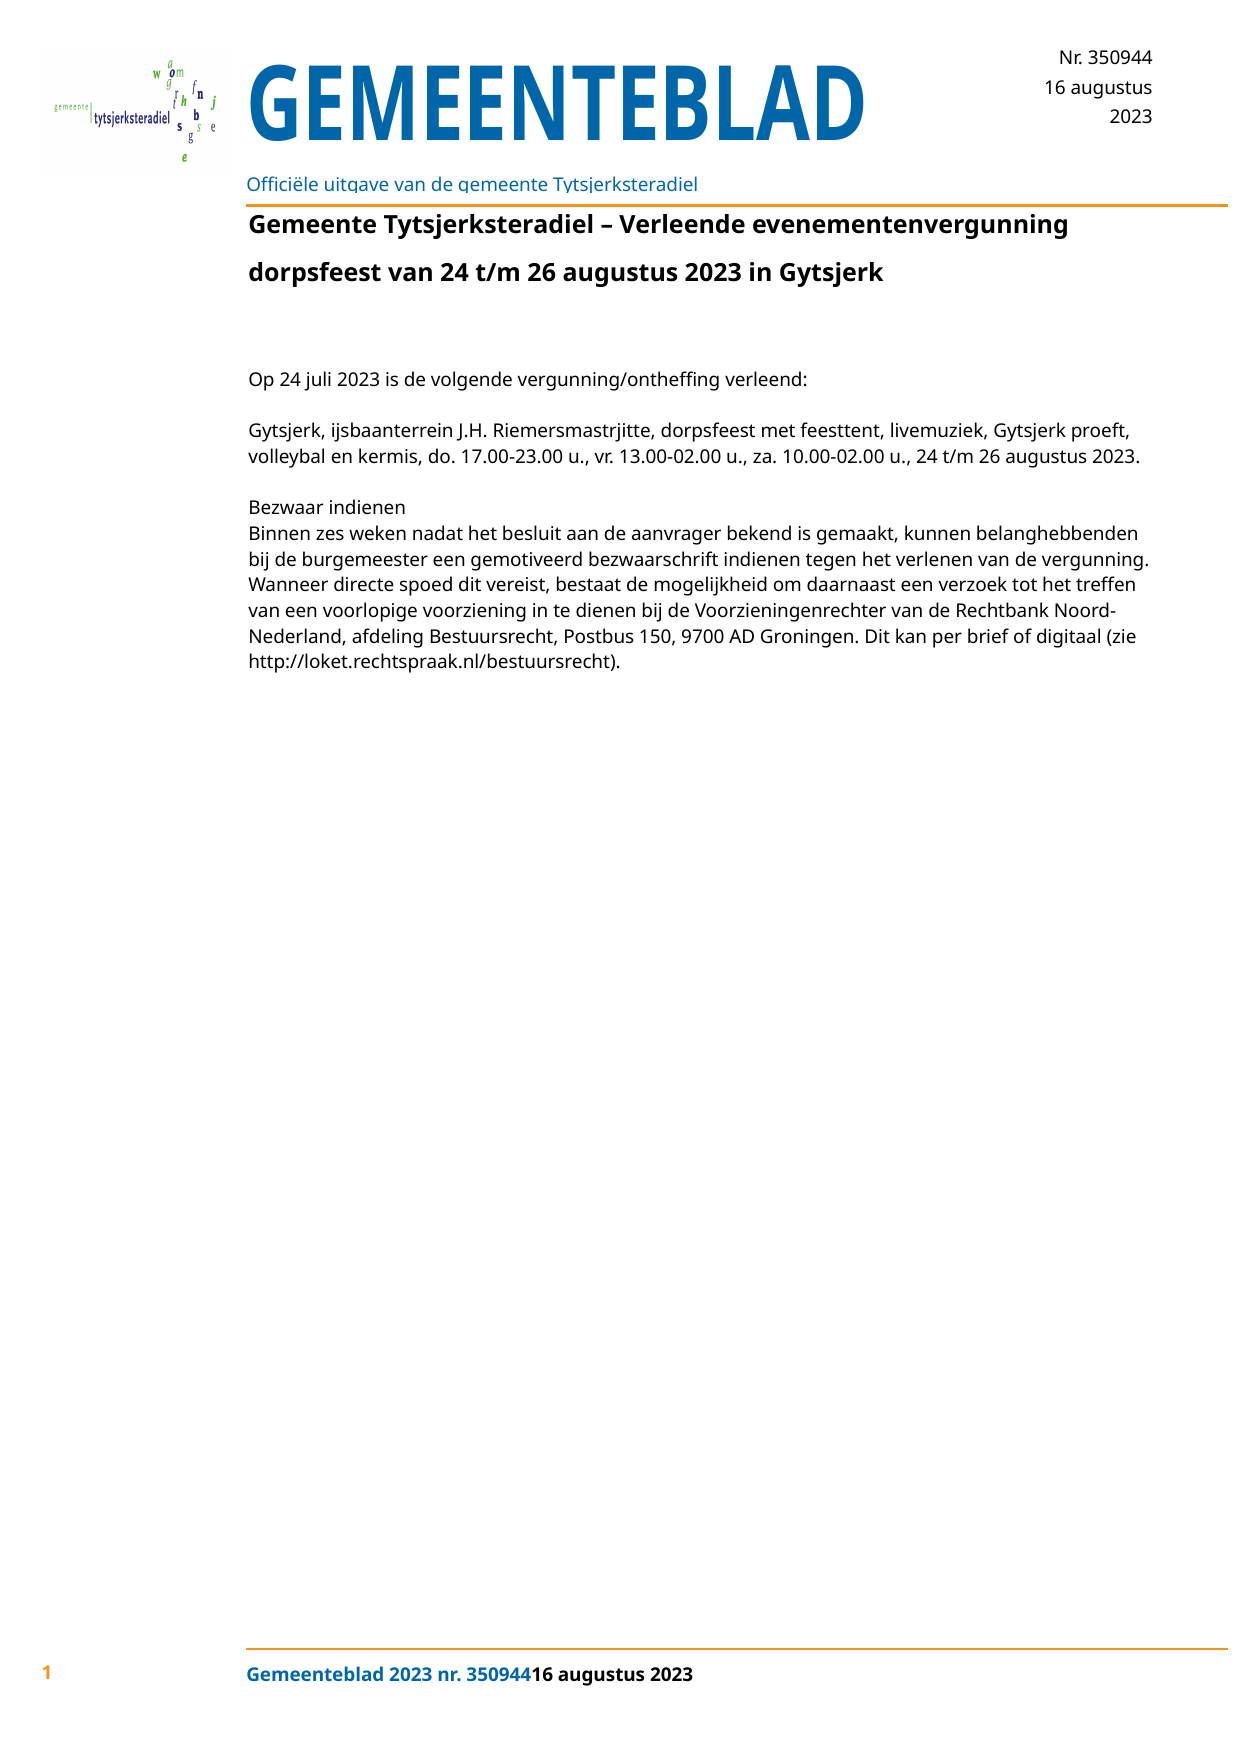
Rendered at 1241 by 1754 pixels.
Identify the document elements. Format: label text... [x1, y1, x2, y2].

text Binnen zes weken nadat het besluit aan de aanvrager bekend is gemaakt, kunnen belanghebbenden bij de burgemeester een gemotiveerd bezwaarschrift indienen tegen het verlenen van de vergunning. Wanneer directe spoed dit vereist, bestaat de mogelijkheid om daarnaast een verzoek tot het treffen van een voorlopige voorziening in te dienen bij de Voorzieningenrechter van de Rechtbank Noord-Nederland, afdeling Bestuursrecht, Postbus 150, 9700 AD Groningen. Dit kan per brief of digitaal (zie http://loket.rechtspraak.nl/bestuursrecht). [248, 520, 1152, 674]
text Bezwaar indienen [248, 494, 1152, 520]
text Gemeente Tytsjerksteradiel – Verleende evenementenvergunning dorpsfeest van 24 t/m 26 augustus 2023 in Gytsjerk [248, 207, 1152, 288]
picture [41, 47, 231, 172]
text Op 24 juli 2023 is de volgende vergunning/ontheffing verleend: [248, 366, 1152, 391]
text Gytsjerk, ijsbaanterrein J.H. Riemersmastrjitte, dorpsfeest met feesttent, livemuziek, Gytsjerk proeft, volleybal en kermis, do. 17.00-23.00 u., vr. 13.00-02.00 u., za. 10.00-02.00 u., 24 t/m 26 augustus 2023. [248, 417, 1152, 469]
